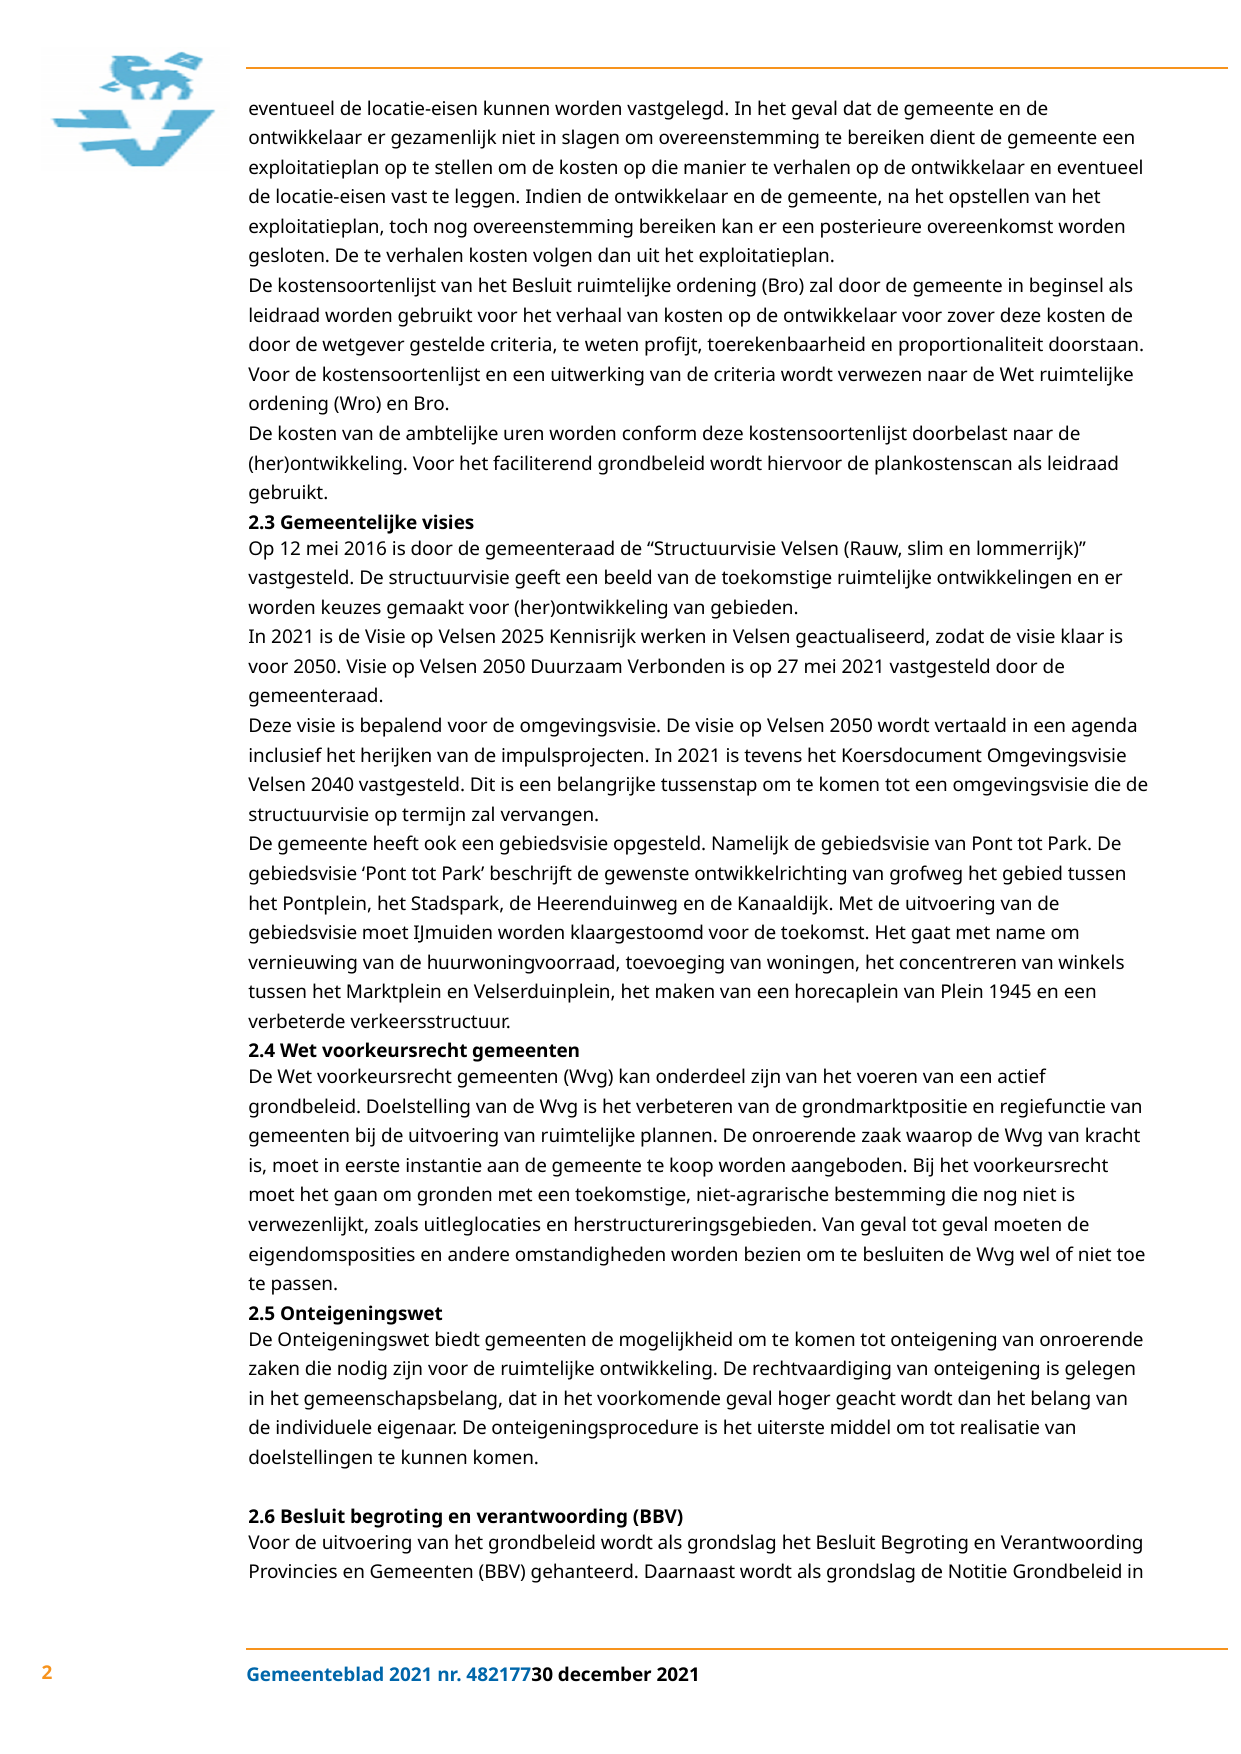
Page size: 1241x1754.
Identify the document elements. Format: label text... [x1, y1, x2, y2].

text De kostensoortenlijst van het Besluit ruimtelijke ordening (Bro) zal door de gemeente in beginsel als leidraad worden gebruikt voor het verhaal van kosten op de ontwikkelaar voor zover deze kosten de door de wetgever gestelde criteria, te weten profijt, toerekenbaarheid en proportionaliteit doorstaan. Voor de kostensoortenlijst en een uitwerking van de criteria wordt verwezen naar de Wet ruimtelijke ordening (Wro) en Bro. [248, 272, 1152, 416]
text 2.5 Onteigeningswet [248, 1300, 1152, 1326]
text De Wet voorkeursrecht gemeenten (Wvg) kan onderdeel zijn van het voeren van een actief grondbeleid. Doelstelling van de Wvg is het verbeteren van de grondmarktpositie en regiefunctie van gemeenten bij de uitvoering van ruimtelijke plannen. De onroerende zaak waarop de Wvg van kracht is, moet in eerste instantie aan de gemeente te koop worden aangeboden. Bij het voorkeursrecht moet het gaan om gronden met een toekomstige, niet-agrarische bestemming die nog niet is verwezenlijkt, zoals uitleglocaties en herstructureringsgebieden. Van geval tot geval moeten de eigendomsposities en andere omstandigheden worden bezien om te besluiten de Wvg wel of niet toe te passen. [248, 1063, 1152, 1296]
text In 2021 is de Visie op Velsen 2025 Kennisrijk werken in Velsen geactualiseerd, zodat de visie klaar is voor 2050. Visie op Velsen 2050 Duurzaam Verbonden is op 27 mei 2021 vastgesteld door de gemeenteraad. [248, 623, 1152, 708]
text De gemeente heeft ook een gebiedsvisie opgesteld. Namelijk de gebiedsvisie van Pont tot Park. De gebiedsvisie ‘Pont tot Park’ beschrijft de gewenste ontwikkelrichting van grofweg het gebied tussen het Pontplein, het Stadspark, de Heerenduinweg en de Kanaaldijk. Met de uitvoering van de gebiedsvisie moet IJmuiden worden klaargestoomd voor de toekomst. Het gaat met name om vernieuwing van de huurwoningvoorraad, toevoeging van woningen, het concentreren van winkels tussen het Marktplein en Velserduinplein, het maken van een horecaplein van Plein 1945 en een verbeterde verkeersstructuur. [248, 831, 1152, 1034]
text Op 12 mei 2016 is door de gemeenteraad de “Structuurvisie Velsen (Rauw, slim en lommerrijk)” vastgesteld. De structuurvisie geeft een beeld van de toekomstige ruimtelijke ontwikkelingen en er worden keuzes gemaakt voor (her)ontwikkeling van gebieden. [248, 535, 1152, 619]
text 2.4 Wet voorkeursrecht gemeenten [248, 1038, 1152, 1063]
text 2.6 Besluit begroting en verantwoording (BBV) [248, 1503, 1152, 1529]
text De kosten van de ambtelijke uren worden conform deze kostensoortenlijst doorbelast naar de (her)ontwikkeling. Voor het faciliterend grondbeleid wordt hiervoor de plankostenscan als leidraad gebruikt. [248, 420, 1152, 505]
text 2.3 Gemeentelijke visies [248, 509, 1152, 535]
text Voor de uitvoering van het grondbeleid wordt als grondslag het Besluit Begroting en Verantwoording Provincies en Gemeenten (BBV) gehanteerd. Daarnaast wordt als grondslag de Notitie Grondbeleid in [248, 1529, 1152, 1584]
text De Onteigeningswet biedt gemeenten de mogelijkheid om te komen tot onteigening van onroerende zaken die nodig zijn voor de ruimtelijke ontwikkeling. De rechtvaardiging van onteigening is gelegen in het gemeenschapsbelang, dat in het voorkomende geval hoger geacht wordt dan het belang van de individuele eigenaar. De onteigeningsprocedure is het uiterste middel om tot realisatie van doelstellingen te kunnen komen. [248, 1326, 1152, 1470]
text Deze visie is bepalend voor de omgevingsvisie. De visie op Velsen 2050 wordt vertaald in een agenda inclusief het herijken van de impulsprojecten. In 2021 is tevens het Koersdocument Omgevingsvisie Velsen 2040 vastgesteld. Dit is een belangrijke tussenstap om te komen tot een omgevingsvisie die de structuurvisie op termijn zal vervangen. [248, 712, 1152, 827]
picture [41, 47, 231, 172]
text eventueel de locatie-eisen kunnen worden vastgelegd. In het geval dat de gemeente en de ontwikkelaar er gezamenlijk niet in slagen om overeenstemming te bereiken dient de gemeente een exploitatieplan op te stellen om de kosten op die manier te verhalen op de ontwikkelaar en eventueel de locatie-eisen vast te leggen. Indien de ontwikkelaar en de gemeente, na het opstellen van het exploitatieplan, toch nog overeenstemming bereiken kan er een posterieure overeenkomst worden gesloten. De te verhalen kosten volgen dan uit het exploitatieplan. [248, 95, 1152, 268]
